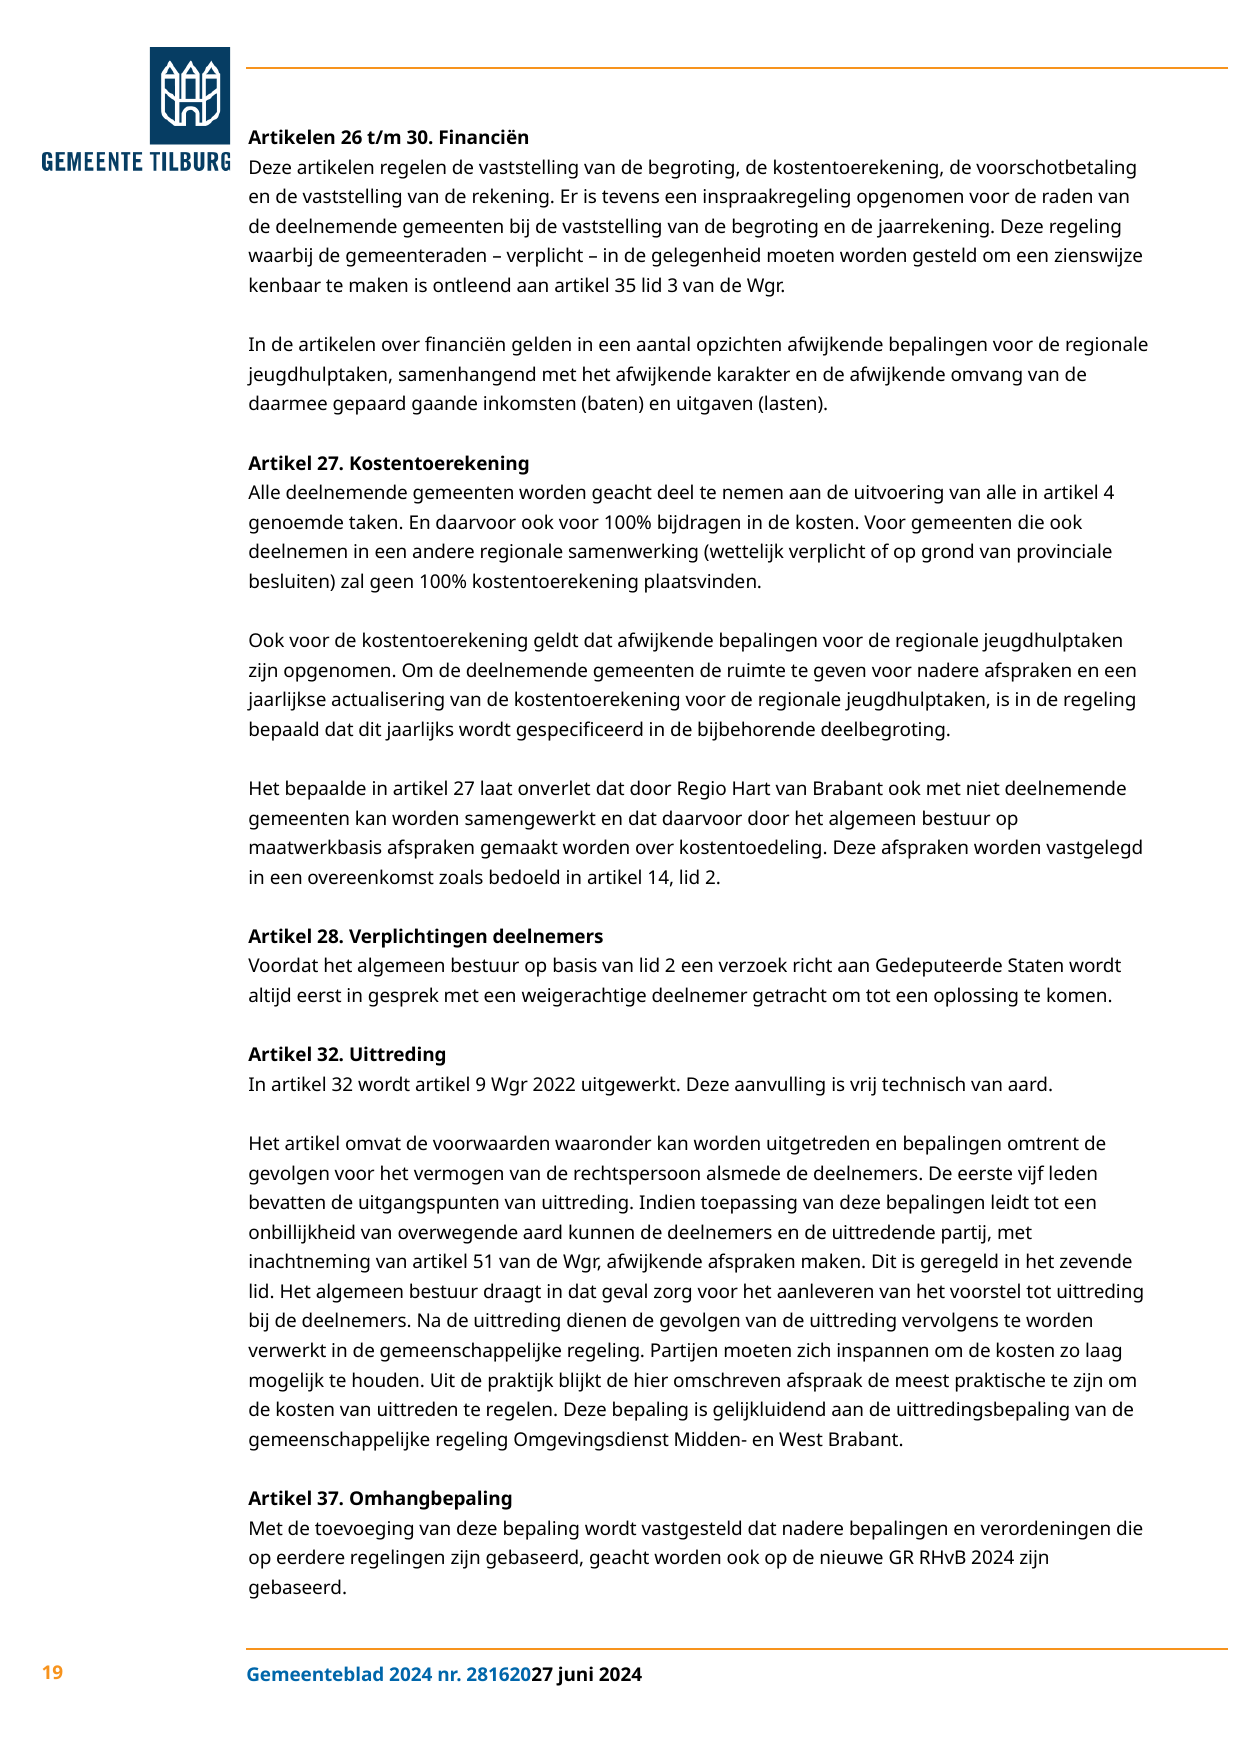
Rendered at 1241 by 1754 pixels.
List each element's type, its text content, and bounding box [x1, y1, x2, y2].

text Ook voor de kostentoerekening geldt dat afwijkende bepalingen voor de regionale jeugdhulptaken zijn opgenomen. Om de deelnemende gemeenten de ruimte te geven voor nadere afspraken en een jaarlijkse actualisering van de kostentoerekening voor de regionale jeugdhulptaken, is in de regeling bepaald dat dit jaarlijks wordt gespecificeerd in de bijbehorende deelbegroting. [248, 627, 1152, 742]
text Voordat het algemeen bestuur op basis van lid 2 een verzoek richt aan Gedeputeerde Staten wordt altijd eerst in gesprek met een weigerachtige deelnemer getracht om tot een oplossing te komen. [248, 953, 1152, 1008]
picture [41, 47, 231, 172]
text Alle deelnemende gemeenten worden geacht deel te nemen aan de uitvoering van alle in artikel 4 genoemde taken. En daarvoor ook voor 100% bijdragen in de kosten. Voor gemeenten die ook deelnemen in een andere regionale samenwerking (wettelijk verplicht of op grond van provinciale besluiten) zal geen 100% kostentoerekening plaatsvinden. [248, 479, 1152, 594]
text In artikel 32 wordt artikel 9 Wgr 2022 uitgewerkt. Deze aanvulling is vrij technisch van aard. [248, 1071, 1152, 1097]
text Artikel 37. Omhangbepaling [248, 1485, 1152, 1511]
text Het artikel omvat de voorwaarden waaronder kan worden uitgetreden en bepalingen omtrent de gevolgen voor het vermogen van de rechtspersoon alsmede de deelnemers. De eerste vijf leden bevatten de uitgangspunten van uittreding. Indien toepassing van deze bepalingen leidt tot een onbillijkheid van overwegende aard kunnen de deelnemers en de uittredende partij, met inachtneming van artikel 51 van de Wgr, afwijkende afspraken maken. Dit is geregeld in het zevende lid. Het algemeen bestuur draagt in dat geval zorg voor het aanleveren van het voorstel tot uittreding bij de deelnemers. Na de uittreding dienen de gevolgen van de uittreding vervolgens te worden verwerkt in de gemeenschappelijke regeling. Partijen moeten zich inspannen om de kosten zo laag mogelijk te houden. Uit de praktijk blijkt de hier omschreven afspraak de meest praktische te zijn om de kosten van uittreden te regelen. Deze bepaling is gelijkluidend aan de uittredingsbepaling van de gemeenschappelijke regeling Omgevingsdienst Midden- en West Brabant. [248, 1130, 1152, 1452]
text In de artikelen over financiën gelden in een aantal opzichten afwijkende bepalingen voor de regionale jeugdhulptaken, samenhangend met het afwijkende karakter en de afwijkende omvang van de daarmee gepaard gaande inkomsten (baten) en uitgaven (lasten). [248, 331, 1152, 416]
text Artikel 27. Kostentoerekening [248, 450, 1152, 476]
text Artikel 28. Verplichtingen deelnemers [248, 923, 1152, 949]
text Deze artikelen regelen de vaststelling van de begroting, de kostentoerekening, de voorschotbetaling en de vaststelling van de rekening. Er is tevens een inspraakregeling opgenomen voor de raden van de deelnemende gemeenten bij de vaststelling van de begroting en de jaarrekening. Deze regeling waarbij de gemeenteraden – verplicht – in de gelegenheid moeten worden gesteld om een zienswijze kenbaar te maken is ontleend aan artikel 35 lid 3 van de Wgr. [248, 154, 1152, 298]
text Het bepaalde in artikel 27 laat onverlet dat door Regio Hart van Brabant ook met niet deelnemende gemeenten kan worden samengewerkt en dat daarvoor door het algemeen bestuur op maatwerkbasis afspraken gemaakt worden over kostentoedeling. Deze afspraken worden vastgelegd in een overeenkomst zoals bedoeld in artikel 14, lid 2. [248, 775, 1152, 890]
text Met de toevoeging van deze bepaling wordt vastgesteld dat nadere bepalingen en verordeningen die op eerdere regelingen zijn gebaseerd, geacht worden ook op de nieuwe GR RHvB 2024 zijn gebaseerd. [248, 1515, 1152, 1600]
text Artikelen 26 t/m 30. Financiën [248, 124, 1152, 150]
text Artikel 32. Uittreding [248, 1041, 1152, 1067]
